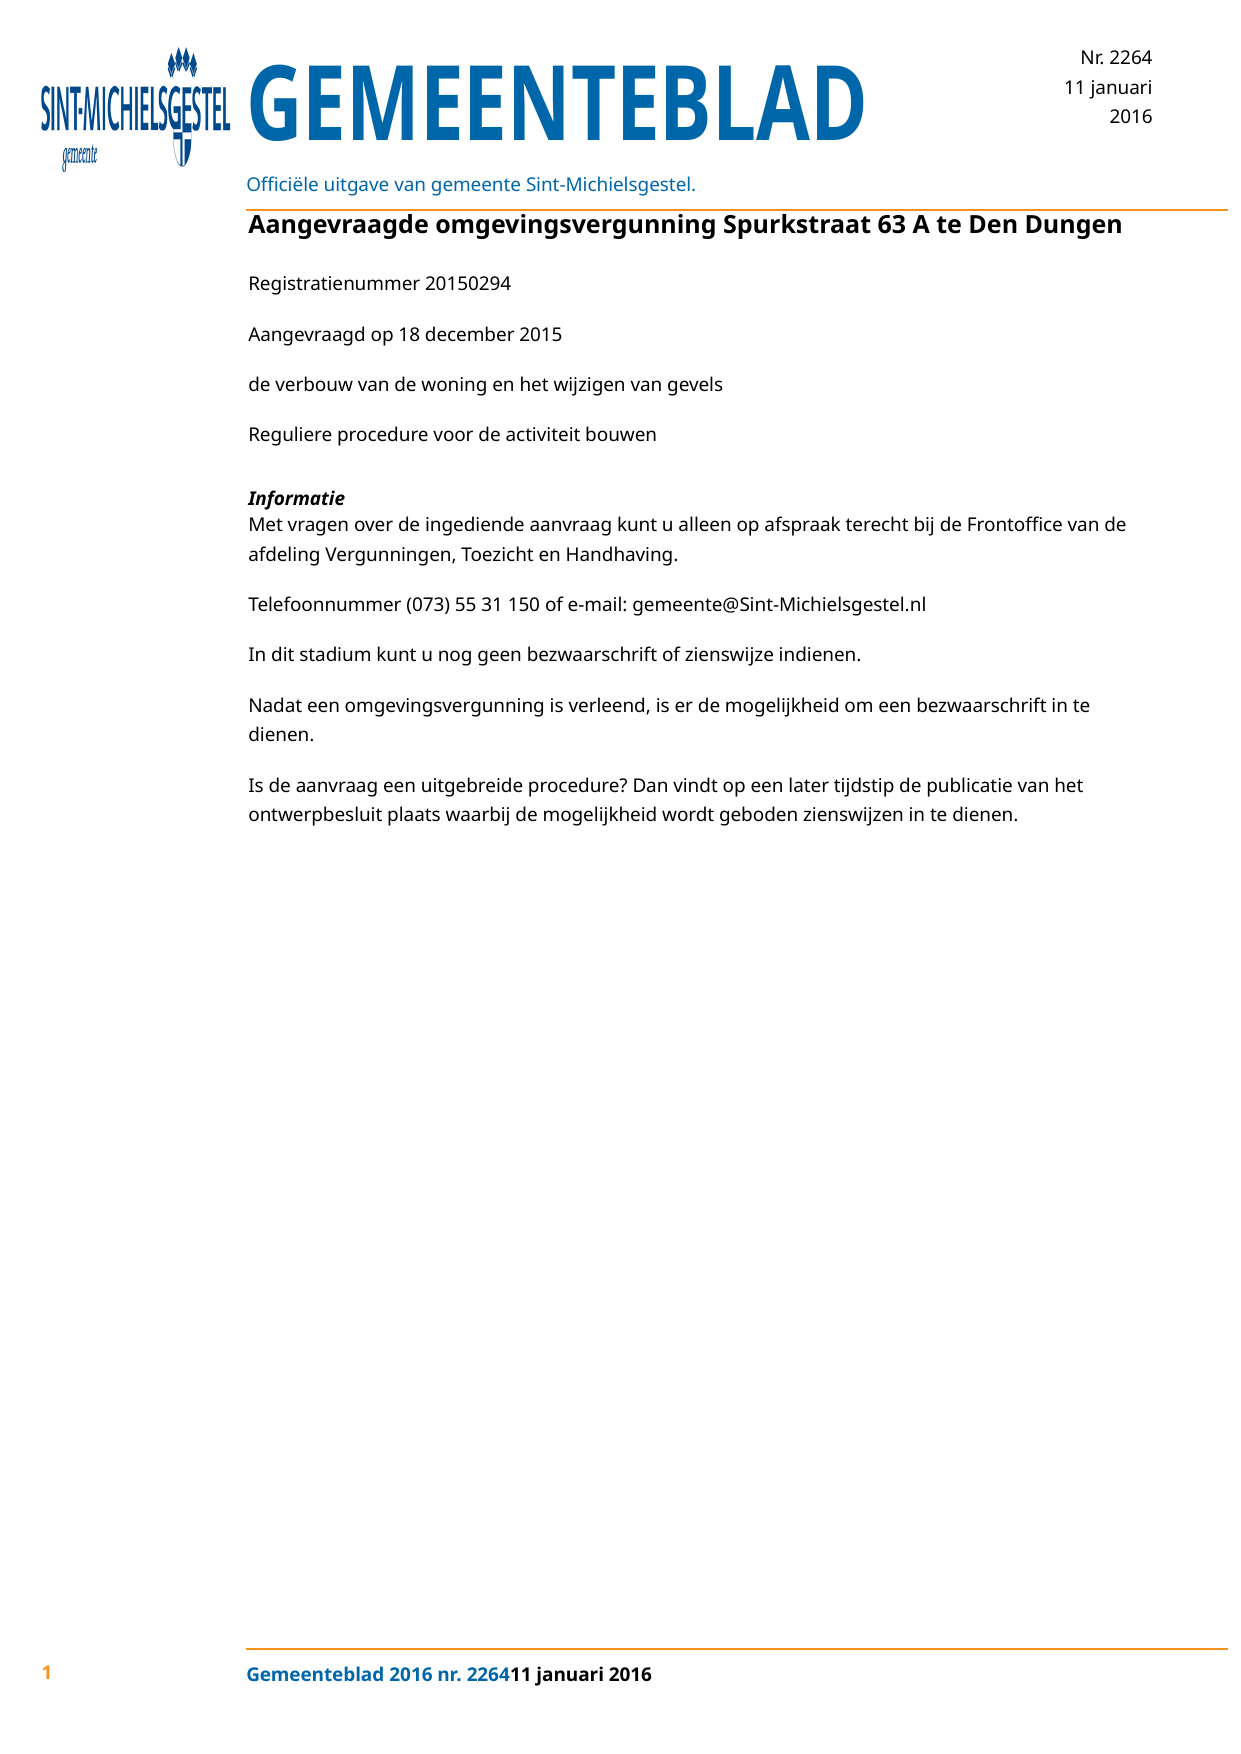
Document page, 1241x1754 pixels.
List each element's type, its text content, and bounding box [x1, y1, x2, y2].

text Informatie [248, 486, 1152, 511]
text Reguliere procedure voor de activiteit bouwen [248, 422, 1152, 447]
text Aangevraagd op 18 december 2015 [248, 321, 1152, 346]
text de verbouw van de woning en het wijzigen van gevels [248, 371, 1152, 397]
text Registratienummer 20150294 [248, 270, 1152, 296]
text Telefoonnummer (073) 55 31 150 of e-mail: gemeente@Sint-Michielsgestel.nl [248, 591, 1152, 617]
text Met vragen over de ingediende aanvraag kunt u alleen op afspraak terecht bij de Frontoffice van de afdeling Vergunningen, Toezicht en Handhaving. [248, 511, 1152, 567]
text Aangevraagde omgevingsvergunning Spurkstraat 63 A te Den Dungen [248, 211, 1152, 241]
text In dit stadium kunt u nog geen bezwaarschrift of zienswijze indienen. [248, 642, 1152, 667]
text Nadat een omgevingsvergunning is verleend, is er de mogelijkheid om een bezwaarschrift in te dienen. [248, 692, 1152, 747]
picture [41, 47, 231, 172]
text Is de aanvraag een uitgebreide procedure? Dan vindt op een later tijdstip de publicatie van het ontwerpbesluit plaats waarbij de mogelijkheid wordt geboden zienswijzen in te dienen. [248, 772, 1152, 827]
